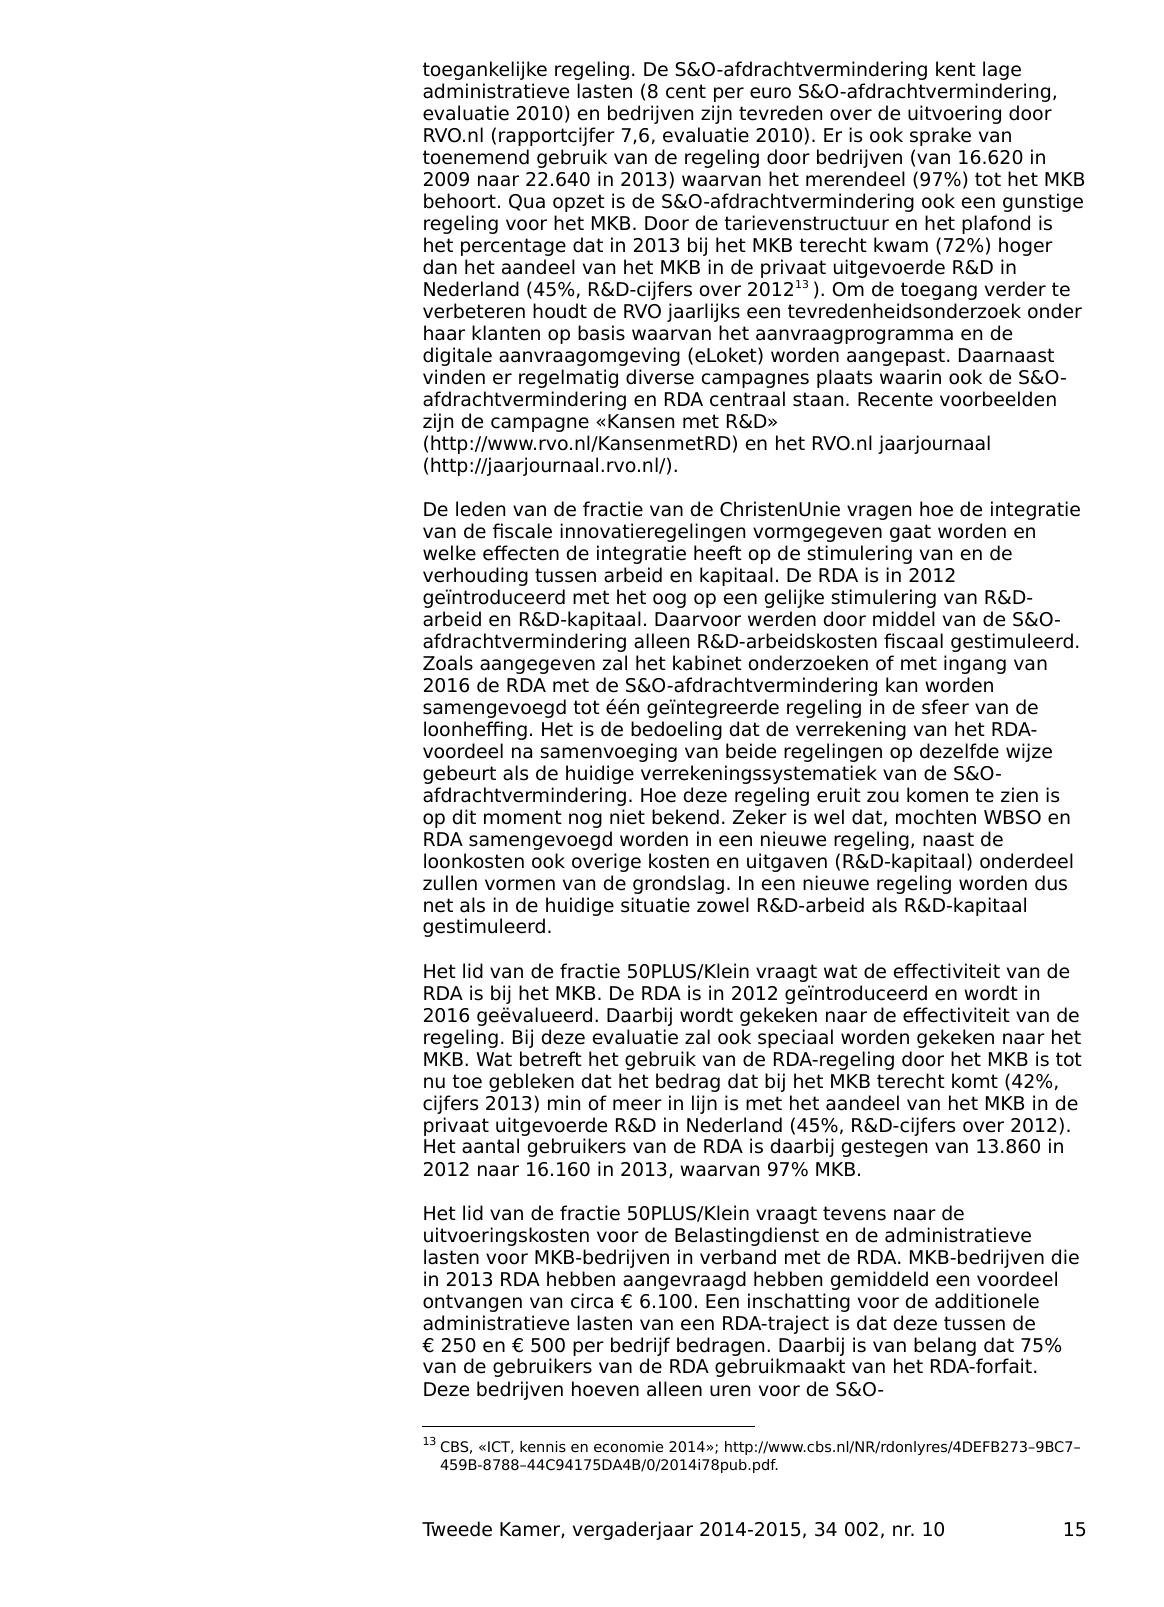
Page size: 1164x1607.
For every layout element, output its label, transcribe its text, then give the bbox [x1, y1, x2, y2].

text CBS, «ICT, kennis en economie 2014»; http://www.cbs.nl/NR/rdonlyres/4DEFB273–9BC7–459B-8788–44C94175DA4B/0/2014i78pub.pdf. [422, 1435, 1087, 1474]
text De leden van de fractie van de ChristenUnie vragen hoe de integratie van de fiscale innovatieregelingen vormgegeven gaat worden en welke effecten de integratie heeft op de stimulering van en de verhouding tussen arbeid en kapitaal. De RDA is in 2012 geïntroduceerd met het oog op een gelijke stimulering van R&D-arbeid en R&D-kapitaal. Daarvoor werden door middel van de S&O-afdrachtvermindering alleen R&D-arbeidskosten fiscaal gestimuleerd. Zoals aangegeven zal het kabinet onderzoeken of met ingang van 2016 de RDA met de S&O-afdrachtvermindering kan worden samengevoegd tot één geïntegreerde regeling in de sfeer van de loonheffing. Het is de bedoeling dat de verrekening van het RDA-voordeel na samenvoeging van beide regelingen op dezelfde wijze gebeurt als de huidige verrekeningssystematiek van de S&O-afdrachtvermindering. Hoe deze regeling eruit zou komen te zien is op dit moment nog niet bekend. Zeker is wel dat, mochten WBSO en RDA samengevoegd worden in een nieuwe regeling, naast de loonkosten ook overige kosten en uitgaven (R&D-kapitaal) onderdeel zullen vormen van de grondslag. In een nieuwe regeling worden dus net als in de huidige situatie zowel R&D-arbeid als R&D-kapitaal gestimuleerd. [422, 499, 1087, 938]
text Het lid van de fractie 50PLUS/Klein vraagt tevens naar de uitvoeringskosten voor de Belastingdienst en de administratieve lasten voor MKB-bedrijven in verband met de RDA. MKB-bedrijven die in 2013 RDA hebben aangevraagd hebben gemiddeld een voordeel ontvangen van circa € 6.100. Een inschatting voor de additionele administratieve lasten van een RDA-traject is dat deze tussen de € 250 en € 500 per bedrijf bedragen. Daarbij is van belang dat 75% van de gebruikers van de RDA gebruikmaakt van het RDA-forfait. Deze bedrijven hoeven alleen uren voor de S&O- [422, 1203, 1087, 1400]
text Het lid van de fractie 50PLUS/Klein vraagt wat de effectiviteit van de RDA is bij het MKB. De RDA is in 2012 geïntroduceerd en wordt in 2016 geëvalueerd. Daarbij wordt gekeken naar de effectiviteit van de regeling. Bij deze evaluatie zal ook speciaal worden gekeken naar het MKB. Wat betreft het gebruik van de RDA-regeling door het MKB is tot nu toe gebleken dat het bedrag dat bij het MKB terecht komt (42%, cijfers 2013) min of meer in lijn is met het aandeel van het MKB in de privaat uitgevoerde R&D in Nederland (45%, R&D-cijfers over 2012). Het aantal gebruikers van de RDA is daarbij gestegen van 13.860 in 2012 naar 16.160 in 2013, waarvan 97% MKB. [422, 961, 1087, 1180]
text toegankelijke regeling. De S&O-afdrachtvermindering kent lage administratieve lasten (8 cent per euro S&O-afdrachtvermindering, evaluatie 2010) en bedrijven zijn tevreden over de uitvoering door RVO.nl (rapportcijfer 7,6, evaluatie 2010). Er is ook sprake van toenemend gebruik van de regeling door bedrijven (van 16.620 in 2009 naar 22.640 in 2013) waarvan het merendeel (97%) tot het MKB behoort. Qua opzet is de S&O-afdrachtvermindering ook een gunstige regeling voor het MKB. Door de tarievenstructuur en het plafond is het percentage dat in 2013 bij het MKB terecht kwam (72%) hoger dan het aandeel van het MKB in de privaat uitgevoerde R&D in Nederland (45%, R&D-cijfers over 2012). Om de toegang verder te verbeteren houdt de RVO jaarlijks een tevredenheidsonderzoek onder haar klanten op basis waarvan het aanvraagprogramma en de digitale aanvraagomgeving (eLoket) worden aangepast. Daarnaast vinden er regelmatig diverse campagnes plaats waarin ook de S&O-afdrachtvermindering en RDA centraal staan. Recente voorbeelden zijn de campagne «Kansen met R&D» (http://www.rvo.nl/KansenmetRD) en het RVO.nl jaarjournaal (http://jaarjournaal.rvo.nl/). [422, 59, 1087, 477]
